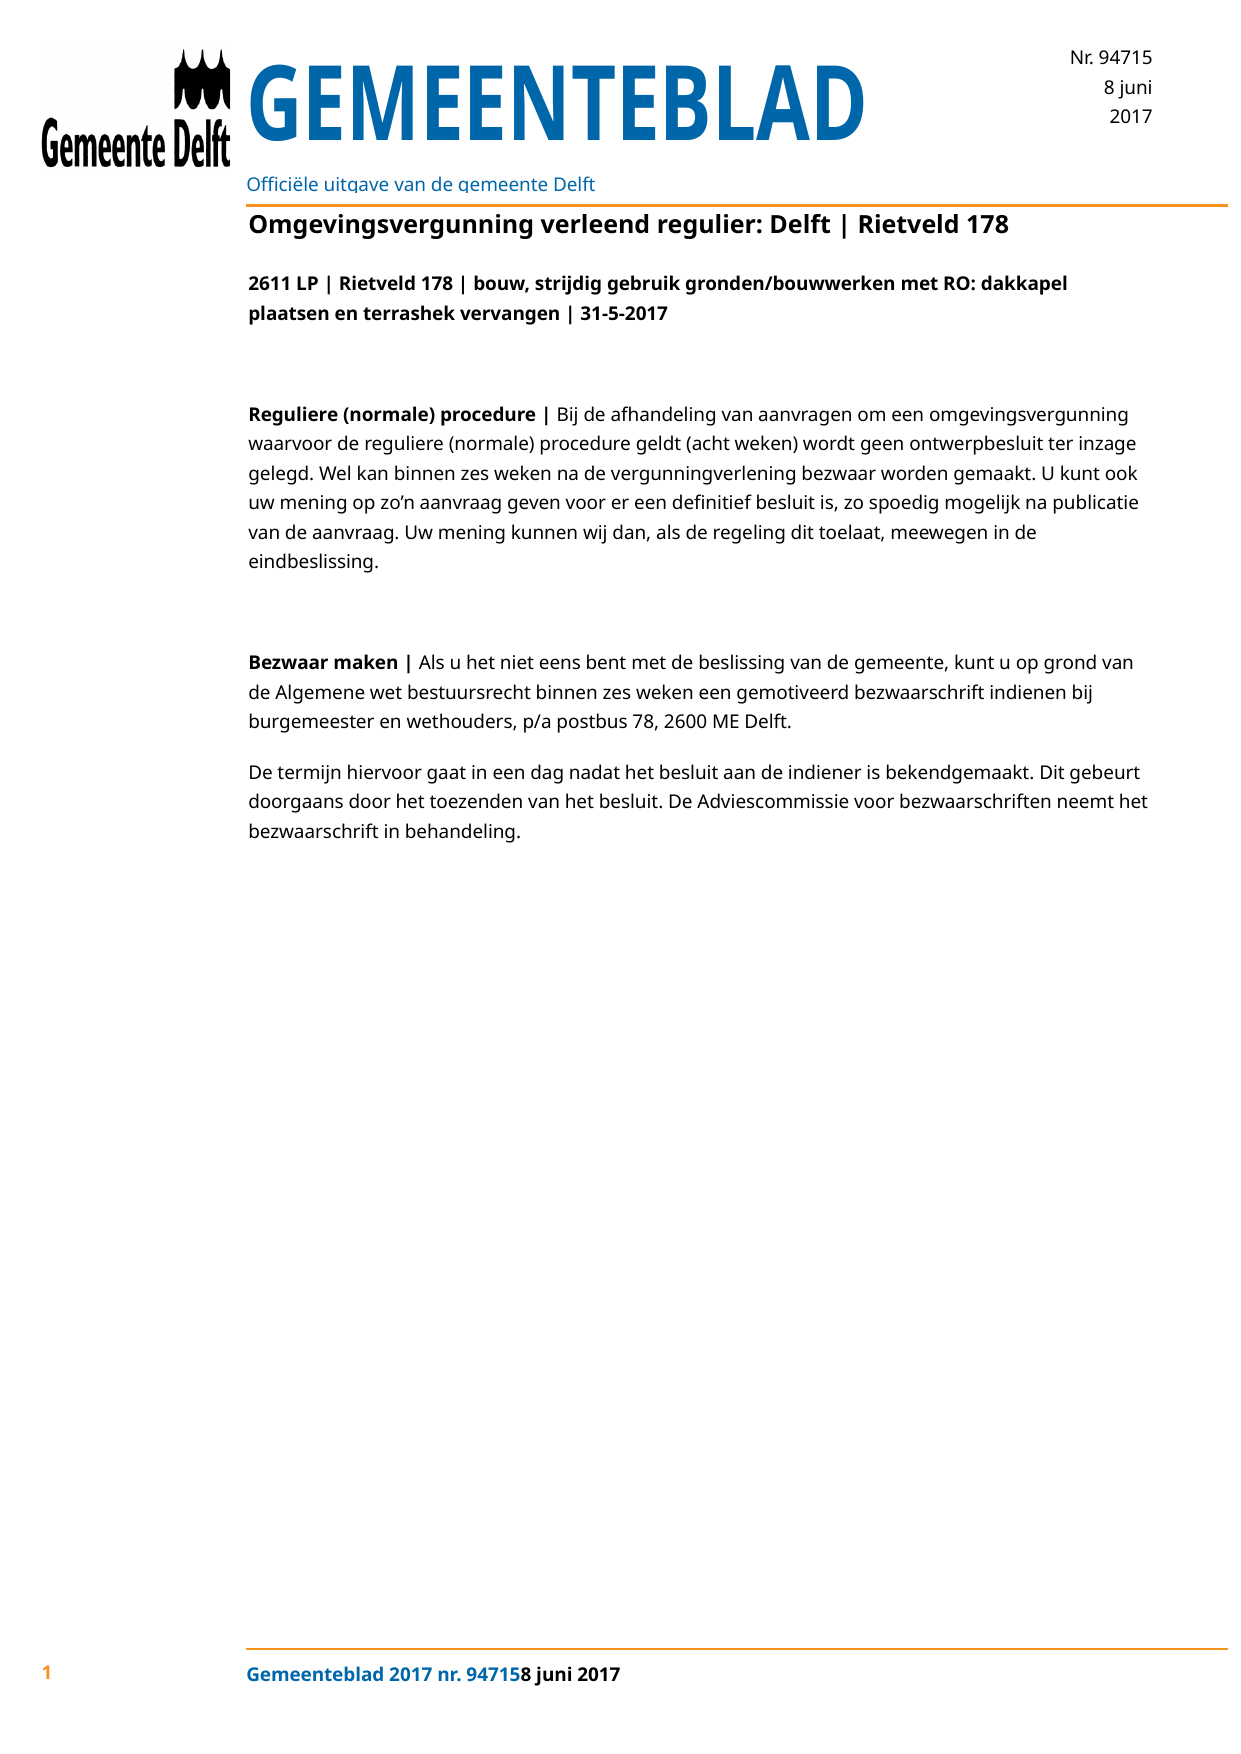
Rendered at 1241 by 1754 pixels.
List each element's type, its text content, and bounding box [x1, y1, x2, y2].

text 2611 LP | Rietveld 178 | bouw, strijdig gebruik gronden/bouwwerken met RO: dakkapel plaatsen en terrashek vervangen | 31-5-2017 [248, 270, 1152, 326]
text Bezwaar maken | Als u het niet eens bent met de beslissing van de gemeente, kunt u op grond van de Algemene wet bestuursrecht binnen zes weken een gemotiveerd bezwaarschrift indienen bij burgemeester en wethouders, p/a postbus 78, 2600 ME Delft. [248, 649, 1152, 734]
text Reguliere (normale) procedure | Bij de afhandeling van aanvragen om een omgevingsvergunning waarvoor de reguliere (normale) procedure geldt (acht weken) wordt geen ontwerpbesluit ter inzage gelegd. Wel kan binnen zes weken na de vergunningverlening bezwaar worden gemaakt. U kunt ook uw mening op zo’n aanvraag geven voor er een definitief besluit is, zo spoedig mogelijk na publicatie van de aanvraag. Uw mening kunnen wij dan, als de regeling dit toelaat, meewegen in de eindbeslissing. [248, 401, 1152, 574]
text Omgevingsvergunning verleend regulier: Delft | Rietveld 178 [248, 207, 1152, 241]
text De termijn hiervoor gaat in een dag nadat het besluit aan de indiener is bekendgemaakt. Dit gebeurt doorgaans door het toezenden van het besluit. De Adviescommissie voor bezwaarschriften neemt het bezwaarschrift in behandeling. [248, 759, 1152, 844]
picture [41, 47, 231, 172]
